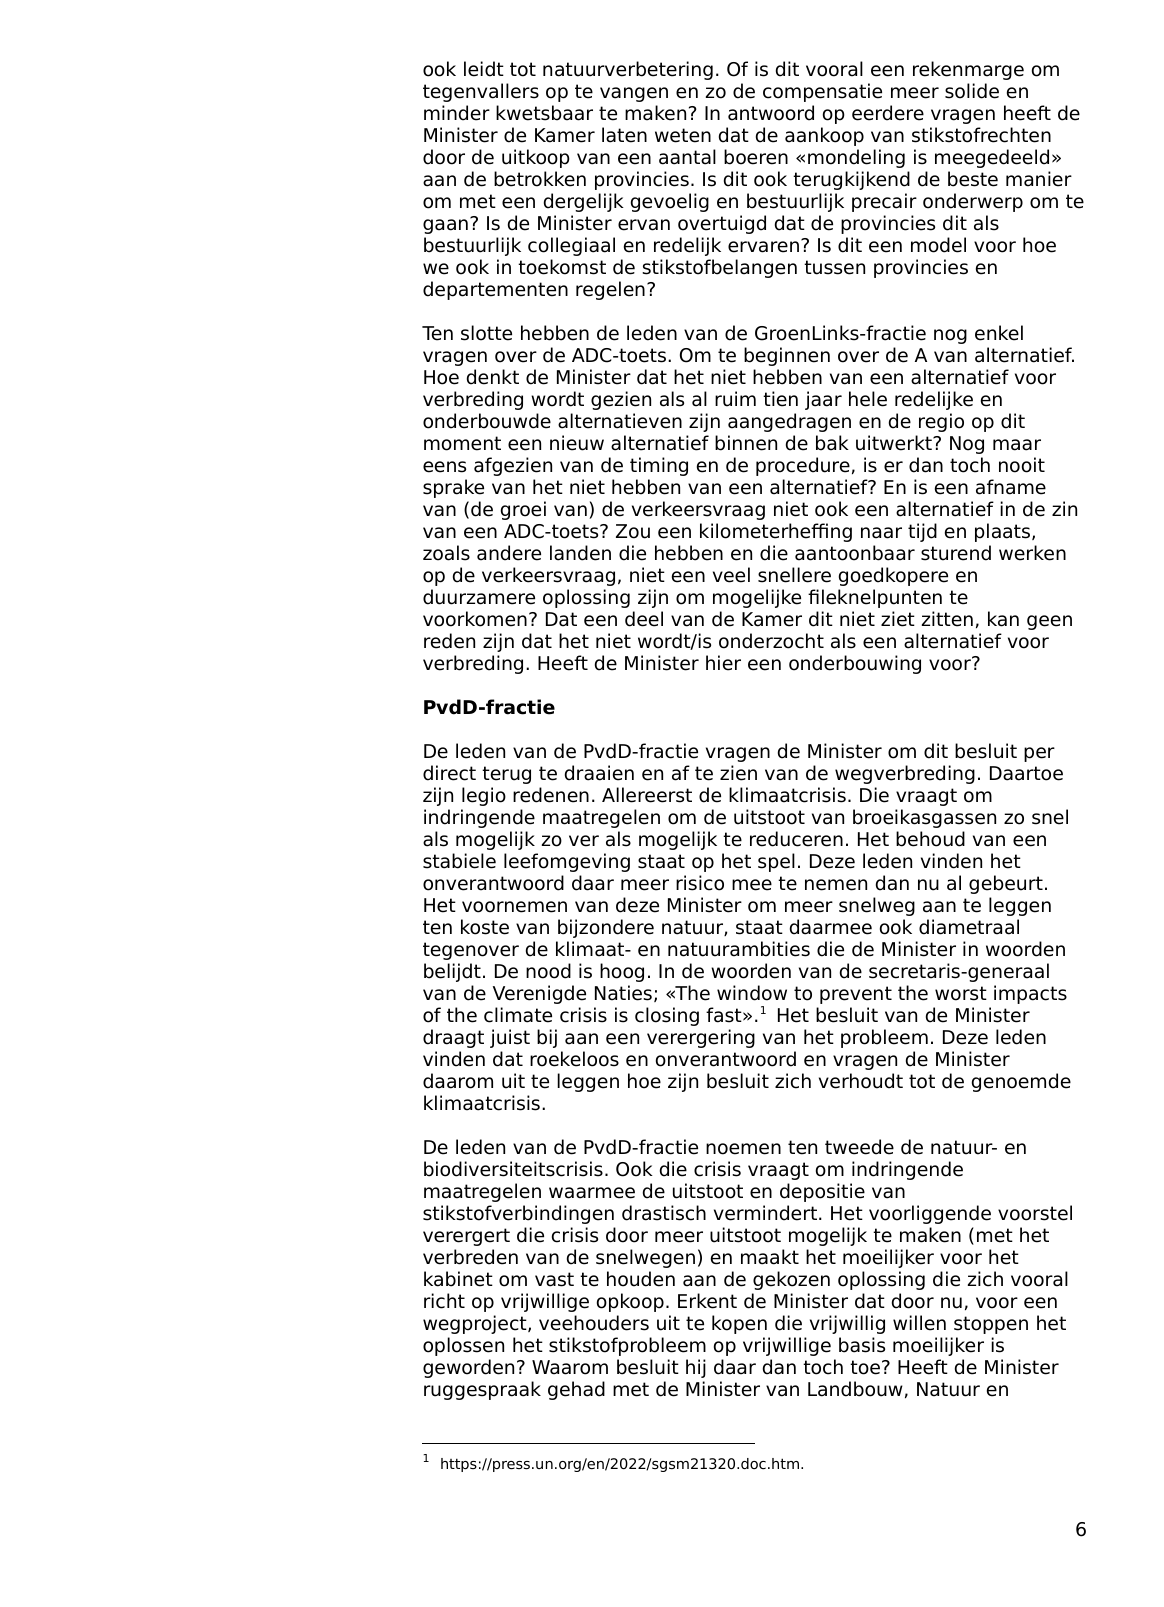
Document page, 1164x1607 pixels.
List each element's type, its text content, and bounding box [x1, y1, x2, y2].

text https://press.un.org/en/2022/sgsm21320.doc.htm. [422, 1452, 1087, 1474]
subtitle PvdD-fractie [422, 697, 1087, 719]
text Ten slotte hebben de leden van de GroenLinks-fractie nog enkel vragen over de ADC-toets. Om te beginnen over de A van alternatief. Hoe denkt de Minister dat het niet hebben van een alternatief voor verbreding wordt gezien als al ruim tien jaar hele redelijke en onderbouwde alternatieven zijn aangedragen en de regio op dit moment een nieuw alternatief binnen de bak uitwerkt? Nog maar eens afgezien van de timing en de procedure, is er dan toch nooit sprake van het niet hebben van een alternatief? En is een afname van (de groei van) de verkeersvraag niet ook een alternatief in de zin van een ADC-toets? Zou een kilometerheffing naar tijd en plaats, zoals andere landen die hebben en die aantoonbaar sturend werken op de verkeersvraag, niet een veel snellere goedkopere en duurzamere oplossing zijn om mogelijke fileknelpunten te voorkomen? Dat een deel van de Kamer dit niet ziet zitten, kan geen reden zijn dat het niet wordt/is onderzocht als een alternatief voor verbreding. Heeft de Minister hier een onderbouwing voor? [422, 323, 1087, 675]
text De leden van de PvdD-fractie noemen ten tweede de natuur- en biodiversiteitscrisis. Ook die crisis vraagt om indringende maatregelen waarmee de uitstoot en depositie van stikstofverbindingen drastisch vermindert. Het voorliggende voorstel verergert die crisis door meer uitstoot mogelijk te maken (met het verbreden van de snelwegen) en maakt het moeilijker voor het kabinet om vast te houden aan de gekozen oplossing die zich vooral richt op vrijwillige opkoop. Erkent de Minister dat door nu, voor een wegproject, veehouders uit te kopen die vrijwillig willen stoppen het oplossen het stikstofprobleem op vrijwillige basis moeilijker is geworden? Waarom besluit hij daar dan toch toe? Heeft de Minister ruggespraak gehad met de Minister van Landbouw, Natuur en [422, 1137, 1087, 1401]
text De leden van de PvdD-fractie vragen de Minister om dit besluit per direct terug te draaien en af te zien van de wegverbreding. Daartoe zijn legio redenen. Allereerst de klimaatcrisis. Die vraagt om indringende maatregelen om de uitstoot van broeikasgassen zo snel als mogelijk zo ver als mogelijk te reduceren. Het behoud van een stabiele leefomgeving staat op het spel. Deze leden vinden het onverantwoord daar meer risico mee te nemen dan nu al gebeurt. Het voornemen van deze Minister om meer snelweg aan te leggen ten koste van bijzondere natuur, staat daarmee ook diametraal tegenover de klimaat- en natuurambities die de Minister in woorden belijdt. De nood is hoog. In de woorden van de secretaris-generaal van de Verenigde Naties; «The window to prevent the worst impacts of the climate crisis is closing fast». Het besluit van de Minister draagt juist bij aan een verergering van het probleem. Deze leden vinden dat roekeloos en onverantwoord en vragen de Minister daarom uit te leggen hoe zijn besluit zich verhoudt tot de genoemde klimaatcrisis. [422, 741, 1087, 1115]
text ook leidt tot natuurverbetering. Of is dit vooral een rekenmarge om tegenvallers op te vangen en zo de compensatie meer solide en minder kwetsbaar te maken? In antwoord op eerdere vragen heeft de Minister de Kamer laten weten dat de aankoop van stikstofrechten door de uitkoop van een aantal boeren «mondeling is meegedeeld» aan de betrokken provincies. Is dit ook terugkijkend de beste manier om met een dergelijk gevoelig en bestuurlijk precair onderwerp om te gaan? Is de Minister ervan overtuigd dat de provincies dit als bestuurlijk collegiaal en redelijk ervaren? Is dit een model voor hoe we ook in toekomst de stikstofbelangen tussen provincies en departementen regelen? [422, 59, 1087, 301]
